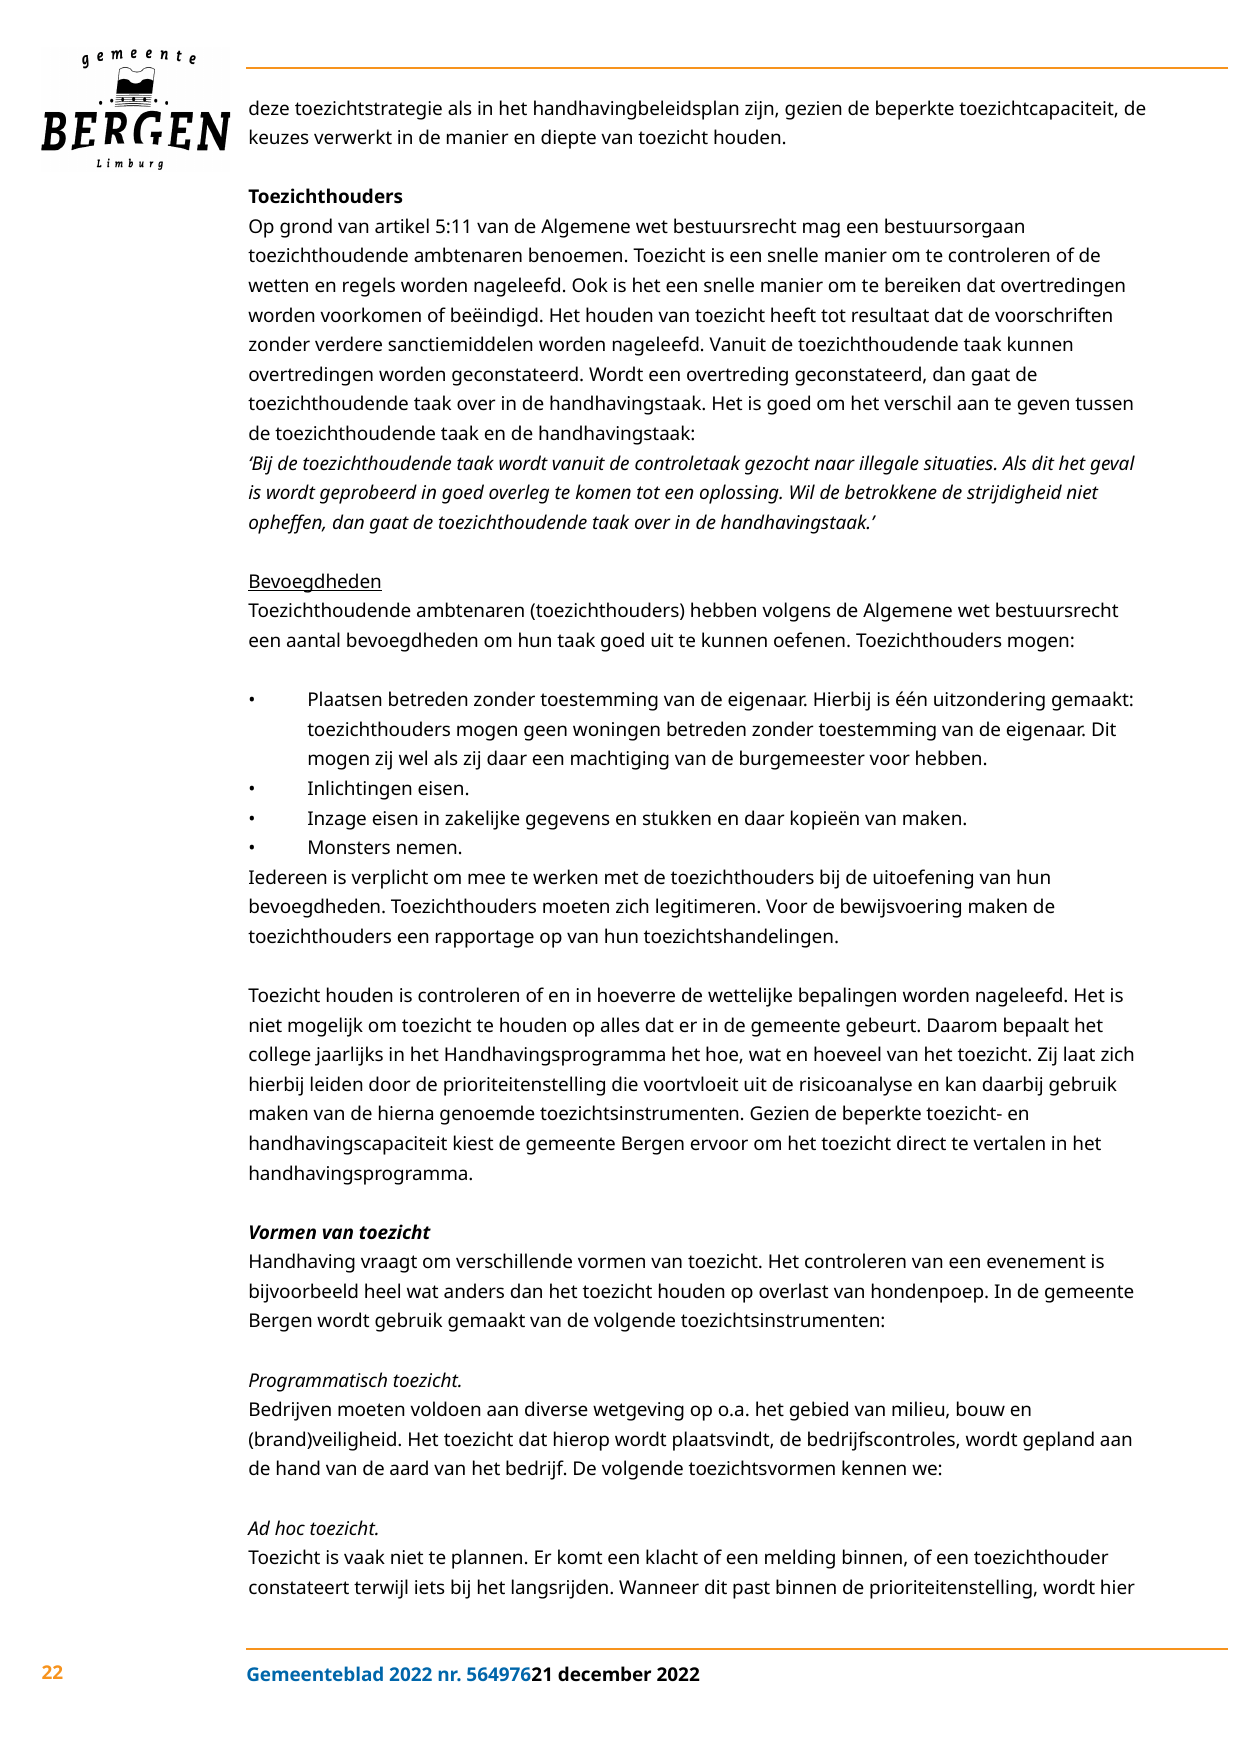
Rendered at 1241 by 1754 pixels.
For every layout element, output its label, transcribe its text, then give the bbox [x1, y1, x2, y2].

text Bevoegdheden [248, 568, 1152, 594]
list Inlichtingen eisen. [248, 775, 1152, 801]
text Programmatisch toezicht. [248, 1367, 1152, 1393]
text Ad hoc toezicht. [248, 1515, 1152, 1541]
text deze toezichtstrategie als in het handhavingbeleidsplan zijn, gezien de beperkte toezichtcapaciteit, de keuzes verwerkt in de manier en diepte van toezicht houden. [248, 95, 1152, 150]
text ‘Bij de toezichthoudende taak wordt vanuit de controletaak gezocht naar illegale situaties. Als dit het geval is wordt geprobeerd in goed overleg te komen tot een oplossing. Wil de betrokkene de strijdigheid niet opheffen, dan gaat de toezichthoudende taak over in de handhavingstaak.’ [248, 450, 1152, 535]
text Toezicht is vaak niet te plannen. Er komt een klacht of een melding binnen, of een toezichthouder constateert terwijl iets bij het langsrijden. Wanneer dit past binnen de prioriteitenstelling, wordt hier [248, 1544, 1152, 1600]
text Op grond van artikel 5:11 van de Algemene wet bestuursrecht mag een bestuursorgaan toezichthoudende ambtenaren benoemen. Toezicht is een snelle manier om te controleren of de wetten en regels worden nageleefd. Ook is het een snelle manier om te bereiken dat overtredingen worden voorkomen of beëindigd. Het houden van toezicht heeft tot resultaat dat de voorschriften zonder verdere sanctiemiddelen worden nageleefd. Vanuit de toezichthoudende taak kunnen overtredingen worden geconstateerd. Wordt een overtreding geconstateerd, dan gaat de toezichthoudende taak over in de handhavingstaak. Het is goed om het verschil aan te geven tussen de toezichthoudende taak en de handhavingstaak: [248, 213, 1152, 446]
text Toezichthoudende ambtenaren (toezichthouders) hebben volgens de Algemene wet bestuursrecht een aantal bevoegdheden om hun taak goed uit te kunnen oefenen. Toezichthouders mogen: [248, 598, 1152, 653]
list Inzage eisen in zakelijke gegevens en stukken en daar kopieën van maken. [248, 805, 1152, 831]
list Monsters nemen. [248, 834, 1152, 860]
text Bedrijven moeten voldoen aan diverse wetgeving op o.a. het gebied van milieu, bouw en (brand)veiligheid. Het toezicht dat hierop wordt plaatsvindt, de bedrijfscontroles, wordt gepland aan de hand van de aard van het bedrijf. De volgende toezichtsvormen kennen we: [248, 1396, 1152, 1481]
list Plaatsen betreden zonder toestemming van de eigenaar. Hierbij is één uitzondering gemaakt: toezichthouders mogen geen woningen betreden zonder toestemming van de eigenaar. Dit mogen zij wel als zij daar een machtiging van de burgemeester voor hebben. [248, 686, 1152, 771]
text Toezichthouders [248, 183, 1152, 209]
text Toezicht houden is controleren of en in hoeverre de wettelijke bepalingen worden nageleefd. Het is niet mogelijk om toezicht te houden op alles dat er in de gemeente gebeurt. Daarom bepaalt het college jaarlijks in het Handhavingsprogramma het hoe, wat en hoeveel van het toezicht. Zij laat zich hierbij leiden door de prioriteitenstelling die voortvloeit uit de risicoanalyse en kan daarbij gebruik maken van de hierna genoemde toezichtsinstrumenten. Gezien de beperkte toezicht- en handhavingscapaciteit kiest de gemeente Bergen ervoor om het toezicht direct te vertalen in het handhavingsprogramma. [248, 982, 1152, 1186]
picture [41, 47, 231, 172]
text Vormen van toezicht [248, 1219, 1152, 1245]
text Handhaving vraagt om verschillende vormen van toezicht. Het controleren van een evenement is bijvoorbeeld heel wat anders dan het toezicht houden op overlast van hondenpoep. In de gemeente Bergen wordt gebruik gemaakt van de volgende toezichtsinstrumenten: [248, 1248, 1152, 1333]
text Iedereen is verplicht om mee te werken met de toezichthouders bij de uitoefening van hun bevoegdheden. Toezichthouders moeten zich legitimeren. Voor de bewijsvoering maken de toezichthouders een rapportage op van hun toezichtshandelingen. [248, 864, 1152, 949]
